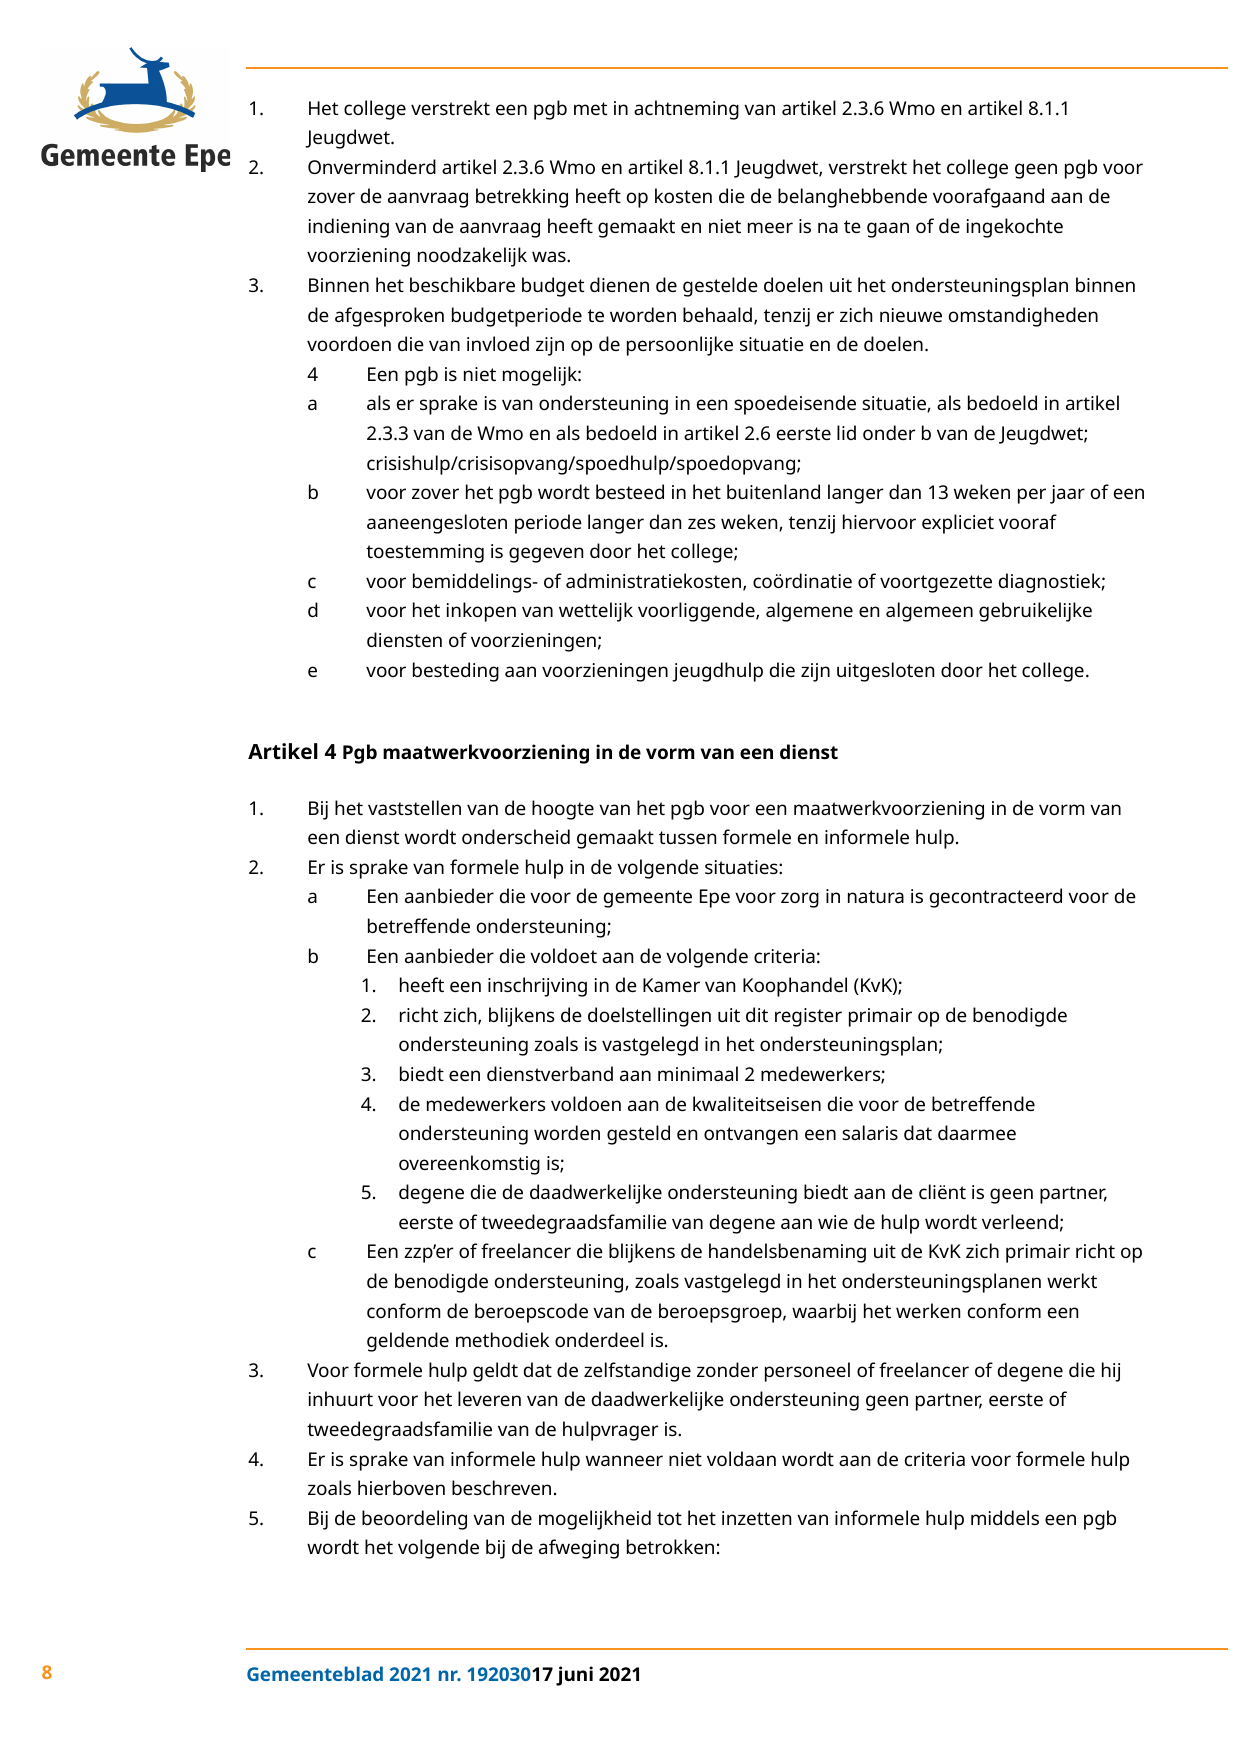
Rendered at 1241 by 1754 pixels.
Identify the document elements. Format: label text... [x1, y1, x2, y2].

list de medewerkers voldoen aan de kwaliteitseisen die voor de betreffende ondersteuning worden gesteld en ontvangen een salaris dat daarmee overeenkomstig is; [361, 1091, 1152, 1176]
list Binnen het beschikbare budget dienen de gestelde doelen uit het ondersteuningsplan binnen de afgesproken budgetperiode te worden behaald, tenzij er zich nieuwe omstandigheden voordoen die van invloed zijn op de persoonlijke situatie en de doelen. [248, 272, 1152, 357]
text Artikel 4 Pgb maatwerkvoorziening in de vorm van een dienst [248, 737, 1152, 765]
list Onverminderd artikel 2.3.6 Wmo en artikel 8.1.1 Jeugdwet, verstrekt het college geen pgb voor zover de aanvraag betrekking heeft op kosten die de belanghebbende voorafgaand aan de indiening van de aanvraag heeft gemaakt en niet meer is na te gaan of de ingekochte voorziening noodzakelijk was. [248, 154, 1152, 268]
list Er is sprake van informele hulp wanneer niet voldaan wordt aan de criteria voor formele hulp zoals hierboven beschreven. [248, 1446, 1152, 1501]
list Een zzp’er of freelancer die blijkens de handelsbenaming uit de KvK zich primair richt op de benodigde ondersteuning, zoals vastgelegd in het ondersteuningsplanen werkt conform de beroepscode van de beroepsgroep, waarbij het werken conform een geldende methodiek onderdeel is. [307, 1239, 1152, 1353]
list Bij de beoordeling van de mogelijkheid tot het inzetten van informele hulp middels een pgb wordt het volgende bij de afweging betrokken: [248, 1505, 1152, 1560]
list Bij het vaststellen van de hoogte van het pgb voor een maatwerkvoorziening in de vorm van een dienst wordt onderscheid gemaakt tussen formele en informele hulp. [248, 795, 1152, 850]
list Een aanbieder die voor de gemeente Epe voor zorg in natura is gecontracteerd voor de betreffende ondersteuning; [307, 884, 1152, 939]
list voor bemiddelings- of administratiekosten, coördinatie of voortgezette diagnostiek; [307, 568, 1152, 594]
list als er sprake is van ondersteuning in een spoedeisende situatie, als bedoeld in artikel 2.3.3 van de Wmo en als bedoeld in artikel 2.6 eerste lid onder b van de Jeugdwet; crisishulp/crisisopvang/spoedhulp/spoedopvang; [307, 391, 1152, 476]
list Een pgb is niet mogelijk: [307, 361, 1152, 387]
picture [41, 47, 231, 172]
list Het college verstrekt een pgb met in achtneming van artikel 2.3.6 Wmo en artikel 8.1.1 Jeugdwet. [248, 95, 1152, 150]
list voor besteding aan voorzieningen jeugdhulp die zijn uitgesloten door het college. [307, 657, 1152, 683]
list Voor formele hulp geldt dat de zelfstandige zonder personeel of freelancer of degene die hij inhuurt voor het leveren van de daadwerkelijke ondersteuning geen partner, eerste of tweedegraadsfamilie van de hulpvrager is. [248, 1357, 1152, 1442]
list Een aanbieder die voldoet aan de volgende criteria: [307, 943, 1152, 968]
list Er is sprake van formele hulp in de volgende situaties: [248, 854, 1152, 880]
list biedt een dienstverband aan minimaal 2 medewerkers; [361, 1061, 1152, 1087]
list voor zover het pgb wordt besteed in het buitenland langer dan 13 weken per jaar of een aaneengesloten periode langer dan zes weken, tenzij hiervoor expliciet vooraf toestemming is gegeven door het college; [307, 479, 1152, 564]
list degene die de daadwerkelijke ondersteuning biedt aan de cliënt is geen partner, eerste of tweedegraadsfamilie van degene aan wie de hulp wordt verleend; [361, 1179, 1152, 1235]
list voor het inkopen van wettelijk voorliggende, algemene en algemeen gebruikelijke diensten of voorzieningen; [307, 598, 1152, 653]
list richt zich, blijkens de doelstellingen uit dit register primair op de benodigde ondersteuning zoals is vastgelegd in het ondersteuningsplan; [361, 1002, 1152, 1057]
list heeft een inschrijving in de Kamer van Koophandel (KvK); [361, 972, 1152, 998]
